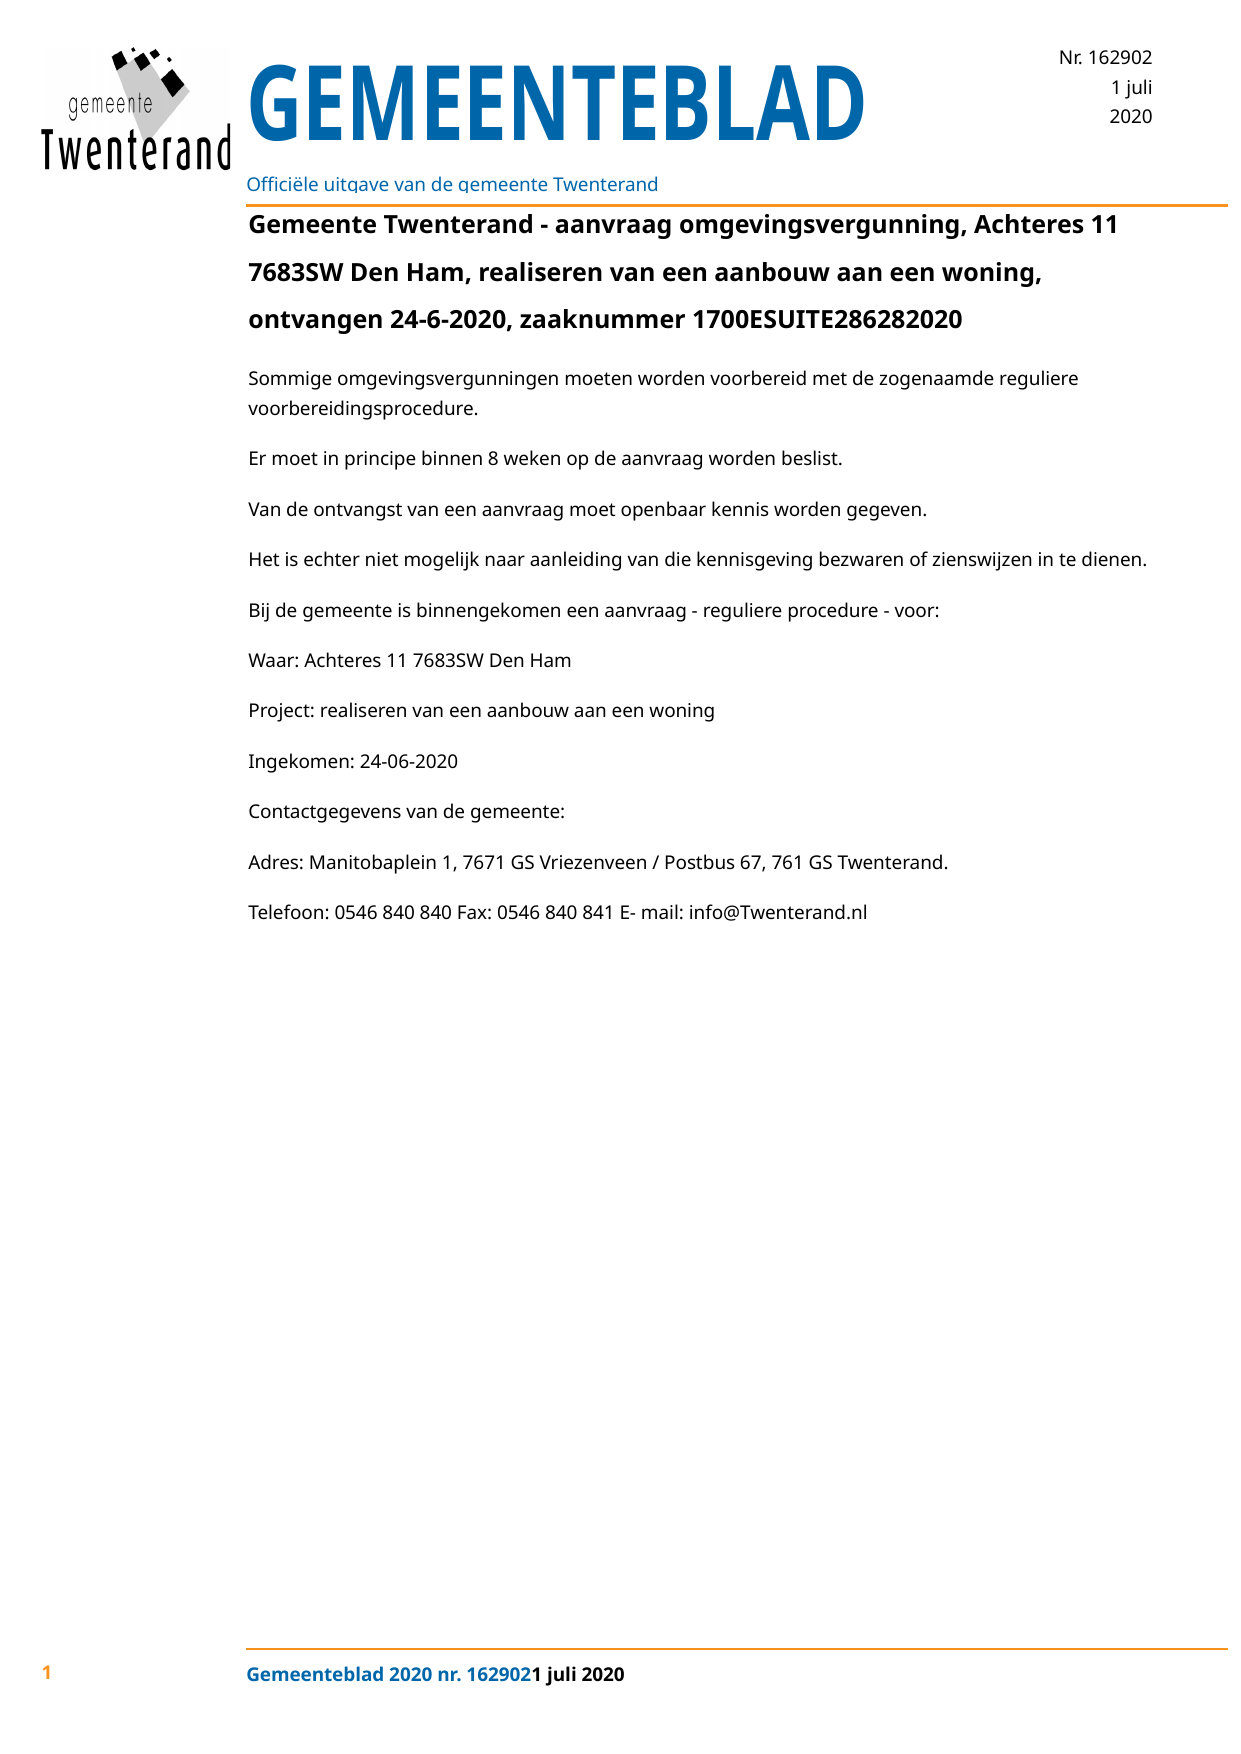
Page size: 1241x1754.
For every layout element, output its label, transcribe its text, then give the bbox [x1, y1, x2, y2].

text Project: realiseren van een aanbouw aan een woning [248, 698, 1152, 723]
text Ingekomen: 24-06-2020 [248, 748, 1152, 774]
text Bij de gemeente is binnengekomen een aanvraag - reguliere procedure - voor: [248, 597, 1152, 622]
text Contactgegevens van de gemeente: [248, 798, 1152, 824]
text Van de ontvangst van een aanvraag moet openbaar kennis worden gegeven. [248, 496, 1152, 522]
text Gemeente Twenterand - aanvraag omgevingsvergunning, Achteres 11 7683SW Den Ham, realiseren van een aanbouw aan een woning, ontvangen 24-6-2020, zaaknummer 1700ESUITE286282020 [248, 207, 1152, 336]
text Het is echter niet mogelijk naar aanleiding van die kennisgeving bezwaren of zienswijzen in te dienen. [248, 546, 1152, 572]
text Telefoon: 0546 840 840 Fax: 0546 840 841 E- mail: info@Twenterand.nl [248, 899, 1152, 925]
text Waar: Achteres 11 7683SW Den Ham [248, 647, 1152, 673]
text Sommige omgevingsvergunningen moeten worden voorbereid met de zogenaamde reguliere voorbereidingsprocedure. [248, 366, 1152, 421]
text Er moet in principe binnen 8 weken op de aanvraag worden beslist. [248, 446, 1152, 471]
text Adres: Manitobaplein 1, 7671 GS Vriezenveen / Postbus 67, 761 GS Twenterand. [248, 849, 1152, 874]
picture [41, 47, 231, 172]
